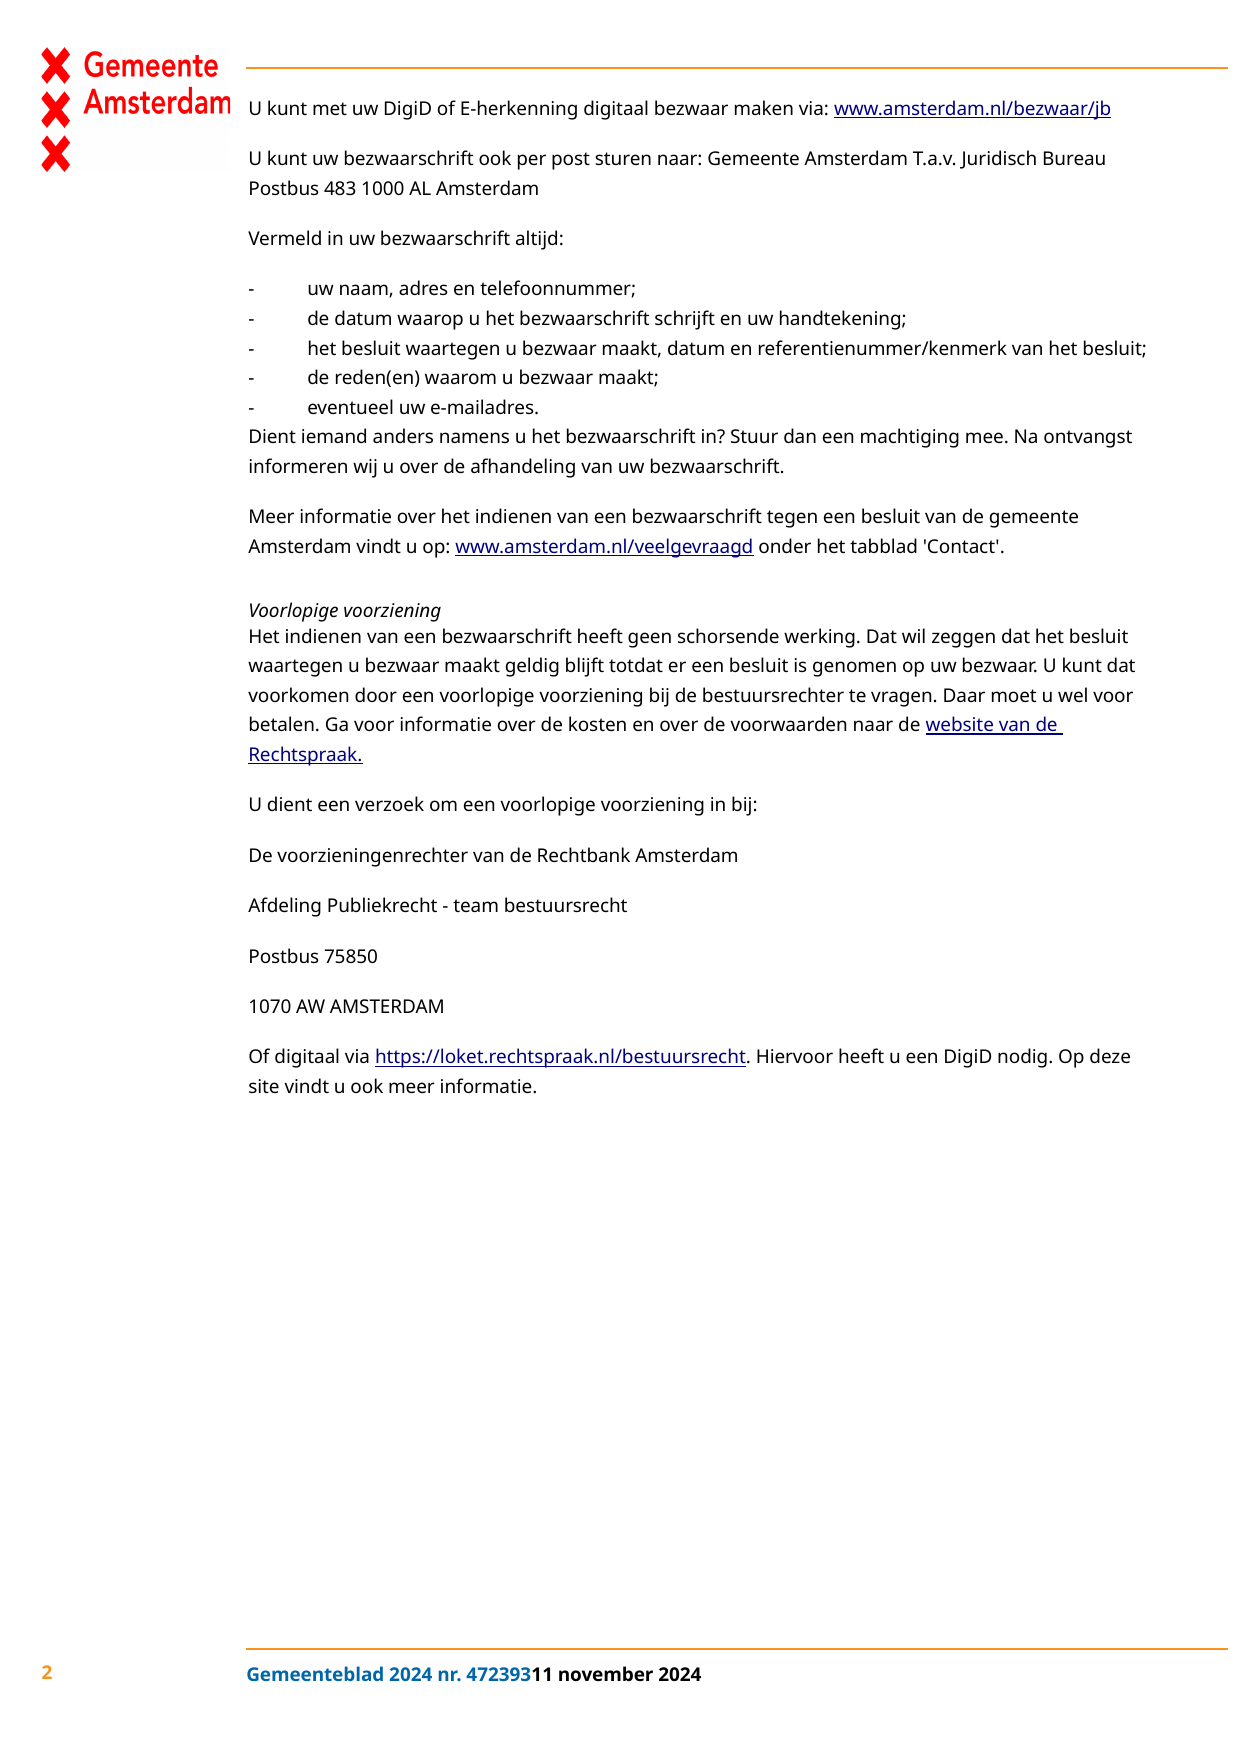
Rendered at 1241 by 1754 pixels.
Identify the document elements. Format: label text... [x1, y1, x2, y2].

picture [41, 47, 231, 172]
list het besluit waartegen u bezwaar maakt, datum en referentienummer/kenmerk van het besluit; [248, 335, 1152, 361]
text Het indienen van een bezwaarschrift heeft geen schorsende werking. Dat wil zeggen dat het besluit waartegen u bezwaar maakt geldig blijft totdat er een besluit is genomen op uw bezwaar. U kunt dat voorkomen door een voorlopige voorziening bij de bestuursrechter te vragen. Daar moet u wel voor betalen. Ga voor informatie over de kosten en over de voorwaarden naar de website van de Rechtspraak. [248, 623, 1152, 767]
text Vermeld in uw bezwaarschrift altijd: [248, 225, 1152, 251]
text Postbus 75850 [248, 943, 1152, 968]
text U kunt met uw DigiD of E-herkenning digitaal bezwaar maken via: www.amsterdam.nl/bezwaar/jb [248, 95, 1152, 121]
text Afdeling Publiekrecht - team bestuursrecht [248, 892, 1152, 918]
list de reden(en) waarom u bezwaar maakt; [248, 364, 1152, 390]
text Voorlopige voorziening [248, 597, 1152, 623]
text Dient iemand anders namens u het bezwaarschrift in? Stuur dan een machtiging mee. Na ontvangst informeren wij u over de afhandeling van uw bezwaarschrift. [248, 423, 1152, 479]
text U dient een verzoek om een voorlopige voorziening in bij: [248, 792, 1152, 817]
text De voorzieningenrechter van de Rechtbank Amsterdam [248, 842, 1152, 868]
text Of digitaal via https://loket.rechtspraak.nl/bestuursrecht. Hiervoor heeft u een DigiD nodig. Op deze site vindt u ook meer informatie. [248, 1044, 1152, 1099]
list eventueel uw e-mailadres. [248, 394, 1152, 420]
text U kunt uw bezwaarschrift ook per post sturen naar: Gemeente Amsterdam T.a.v. Juridisch Bureau Postbus 483 1000 AL Amsterdam [248, 145, 1152, 201]
list de datum waarop u het bezwaarschrift schrijft en uw handtekening; [248, 305, 1152, 331]
text Meer informatie over het indienen van een bezwaarschrift tegen een besluit van de gemeente Amsterdam vindt u op: www.amsterdam.nl/veelgevraagd onder het tabblad 'Contact'. [248, 503, 1152, 559]
text 1070 AW AMSTERDAM [248, 993, 1152, 1019]
list uw naam, adres en telefoonnummer; [248, 276, 1152, 301]
